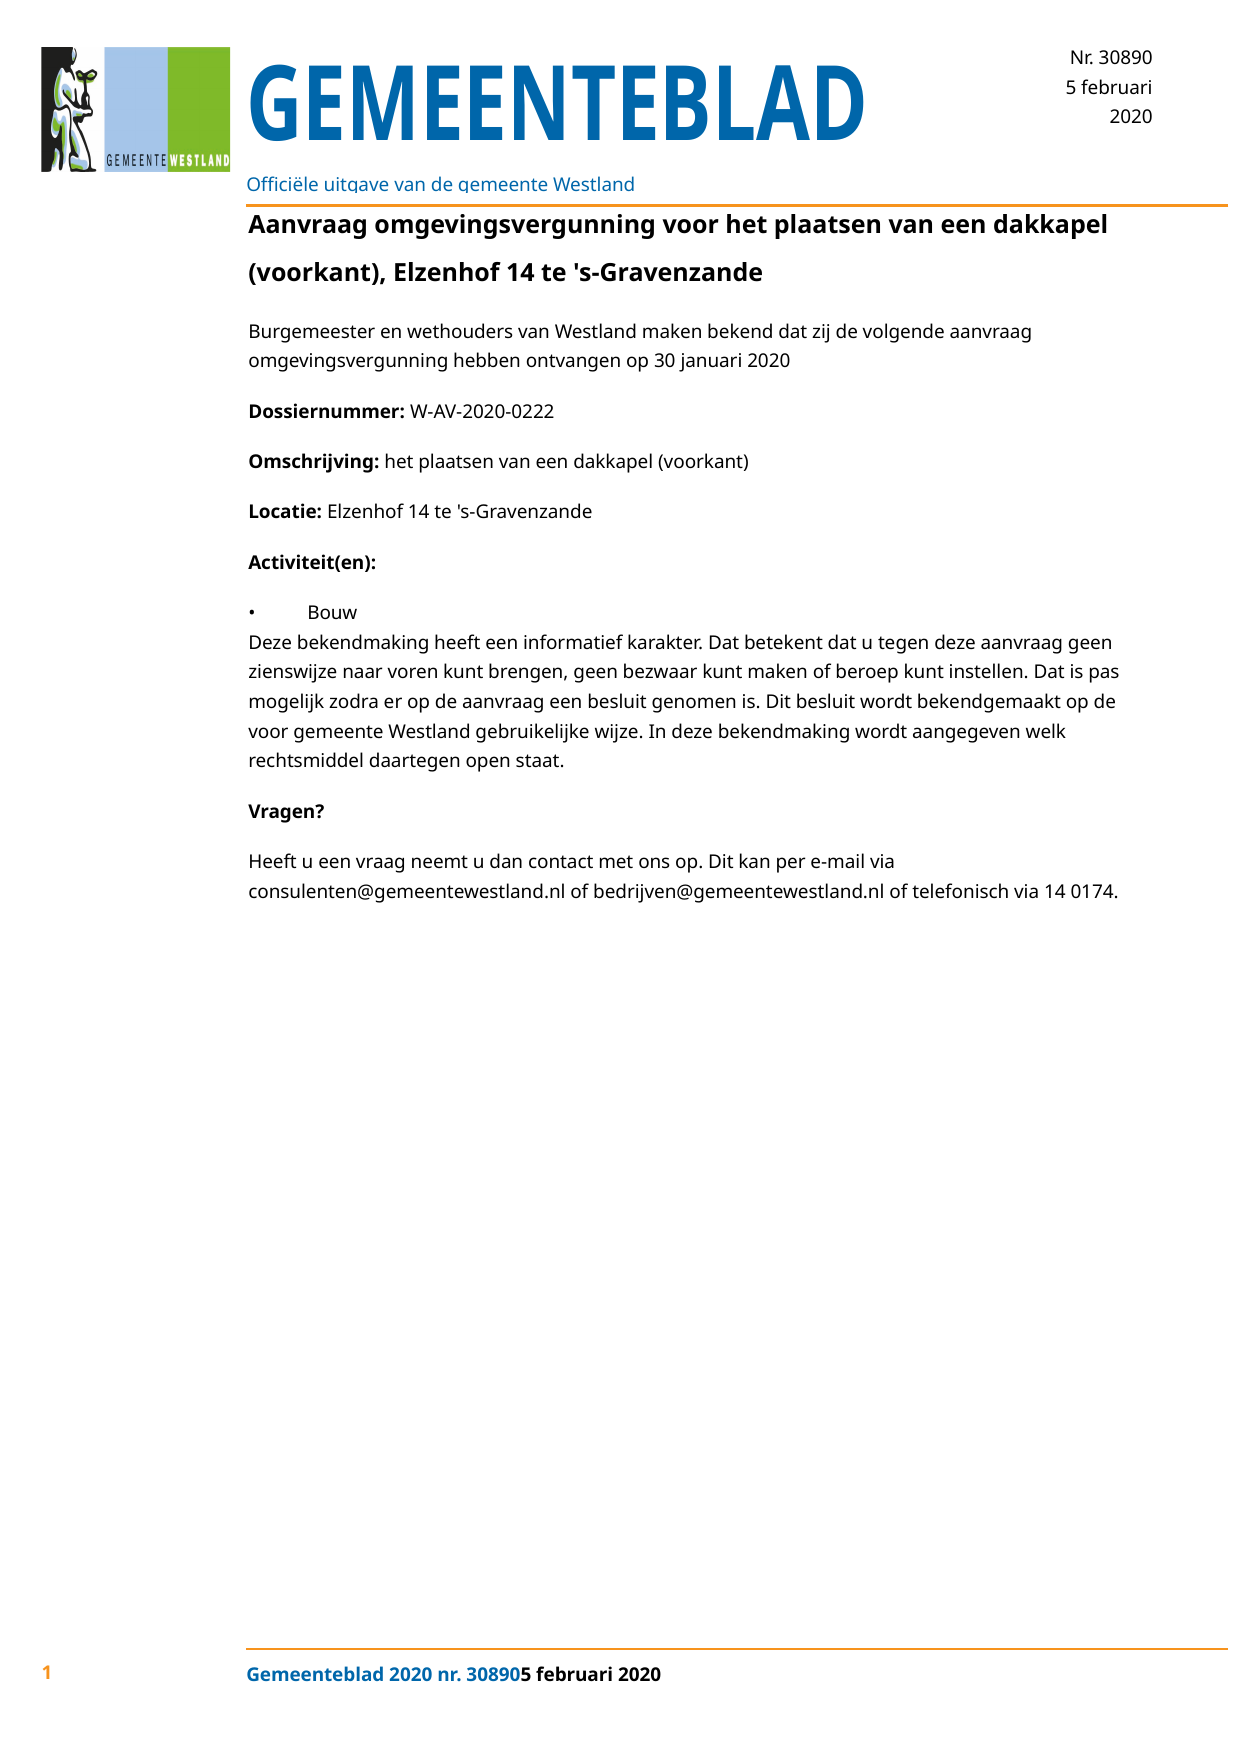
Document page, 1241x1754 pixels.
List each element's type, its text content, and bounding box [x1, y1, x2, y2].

list Bouw [248, 599, 1152, 625]
text Vragen? [248, 798, 1152, 824]
text Activiteit(en): [248, 549, 1152, 575]
text Burgemeester en wethouders van Westland maken bekend dat zij de volgende aanvraag omgevingsvergunning hebben ontvangen op 30 januari 2020 [248, 318, 1152, 373]
text Aanvraag omgevingsvergunning voor het plaatsen van een dakkapel (voorkant), Elzenhof 14 te 's-Gravenzande [248, 207, 1152, 288]
text Heeft u een vraag neemt u dan contact met ons op. Dit kan per e-mail via consulenten@gemeentewestland.nl of bedrijven@gemeentewestland.nl of telefonisch via 14 0174. [248, 848, 1152, 904]
text Dossiernummer: W-AV-2020-0222 [248, 398, 1152, 424]
text Locatie: Elzenhof 14 te 's-Gravenzande [248, 499, 1152, 524]
text Deze bekendmaking heeft een informatief karakter. Dat betekent dat u tegen deze aanvraag geen zienswijze naar voren kunt brengen, geen bezwaar kunt maken of beroep kunt instellen. Dat is pas mogelijk zodra er op de aanvraag een besluit genomen is. Dit besluit wordt bekendgemaakt op de voor gemeente Westland gebruikelijke wijze. In deze bekendmaking wordt aangegeven welk rechtsmiddel daartegen open staat. [248, 629, 1152, 773]
picture [41, 47, 231, 172]
text Omschrijving: het plaatsen van een dakkapel (voorkant) [248, 448, 1152, 474]
